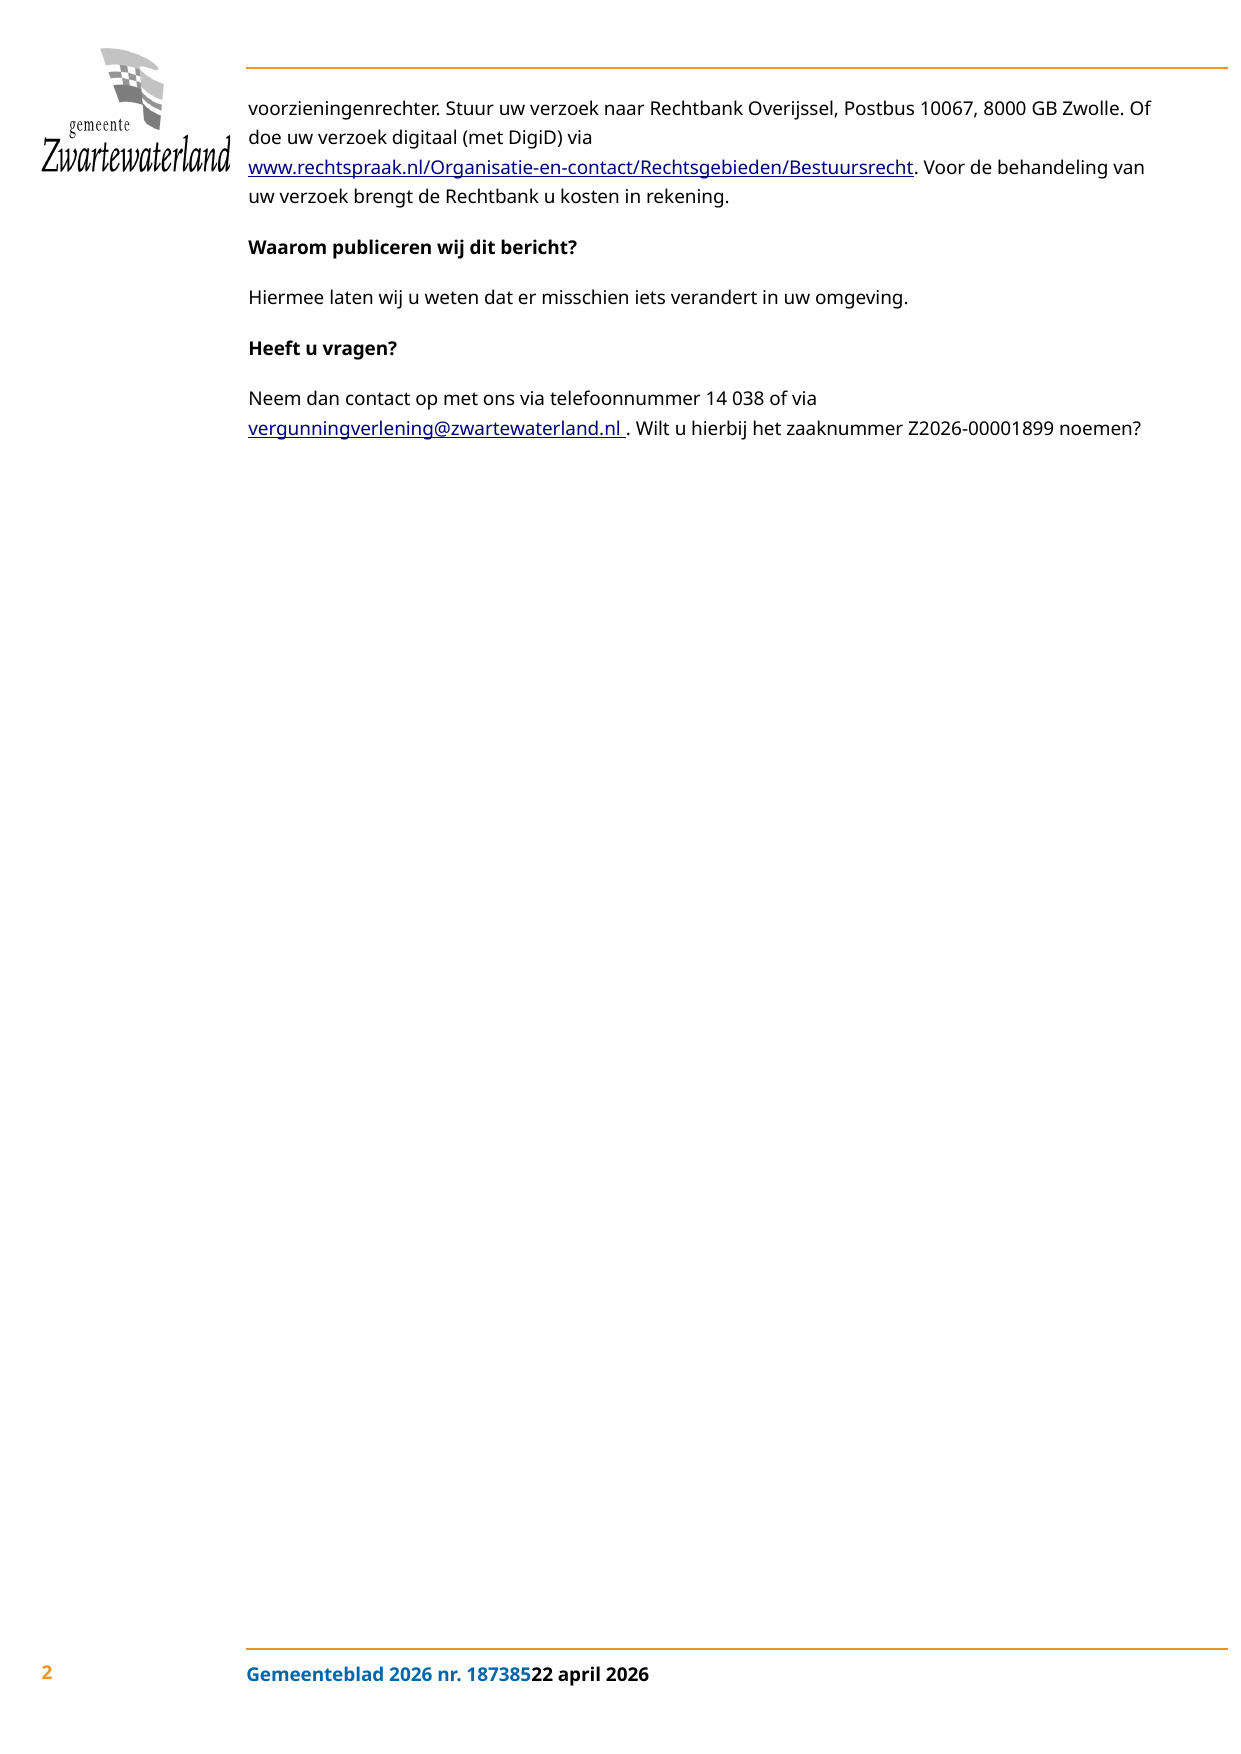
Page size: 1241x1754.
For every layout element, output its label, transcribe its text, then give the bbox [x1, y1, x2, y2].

text Waarom publiceren wij dit bericht? [248, 234, 1152, 260]
text voorzieningenrechter. Stuur uw verzoek naar Rechtbank Overijssel, Postbus 10067, 8000 GB Zwolle. Of doe uw verzoek digitaal (met DigiD) via www.rechtspraak.nl/Organisatie-en-contact/Rechtsgebieden/Bestuursrecht. Voor de behandeling van uw verzoek brengt de Rechtbank u kosten in rekening. [248, 95, 1152, 209]
text Heeft u vragen? [248, 335, 1152, 361]
text Neem dan contact op met ons via telefoonnummer 14 038 of via vergunningverlening@zwartewaterland.nl . Wilt u hierbij het zaaknummer Z2026-00001899 noemen? [248, 385, 1152, 441]
picture [41, 47, 231, 172]
text Hiermee laten wij u weten dat er misschien iets verandert in uw omgeving. [248, 284, 1152, 310]
